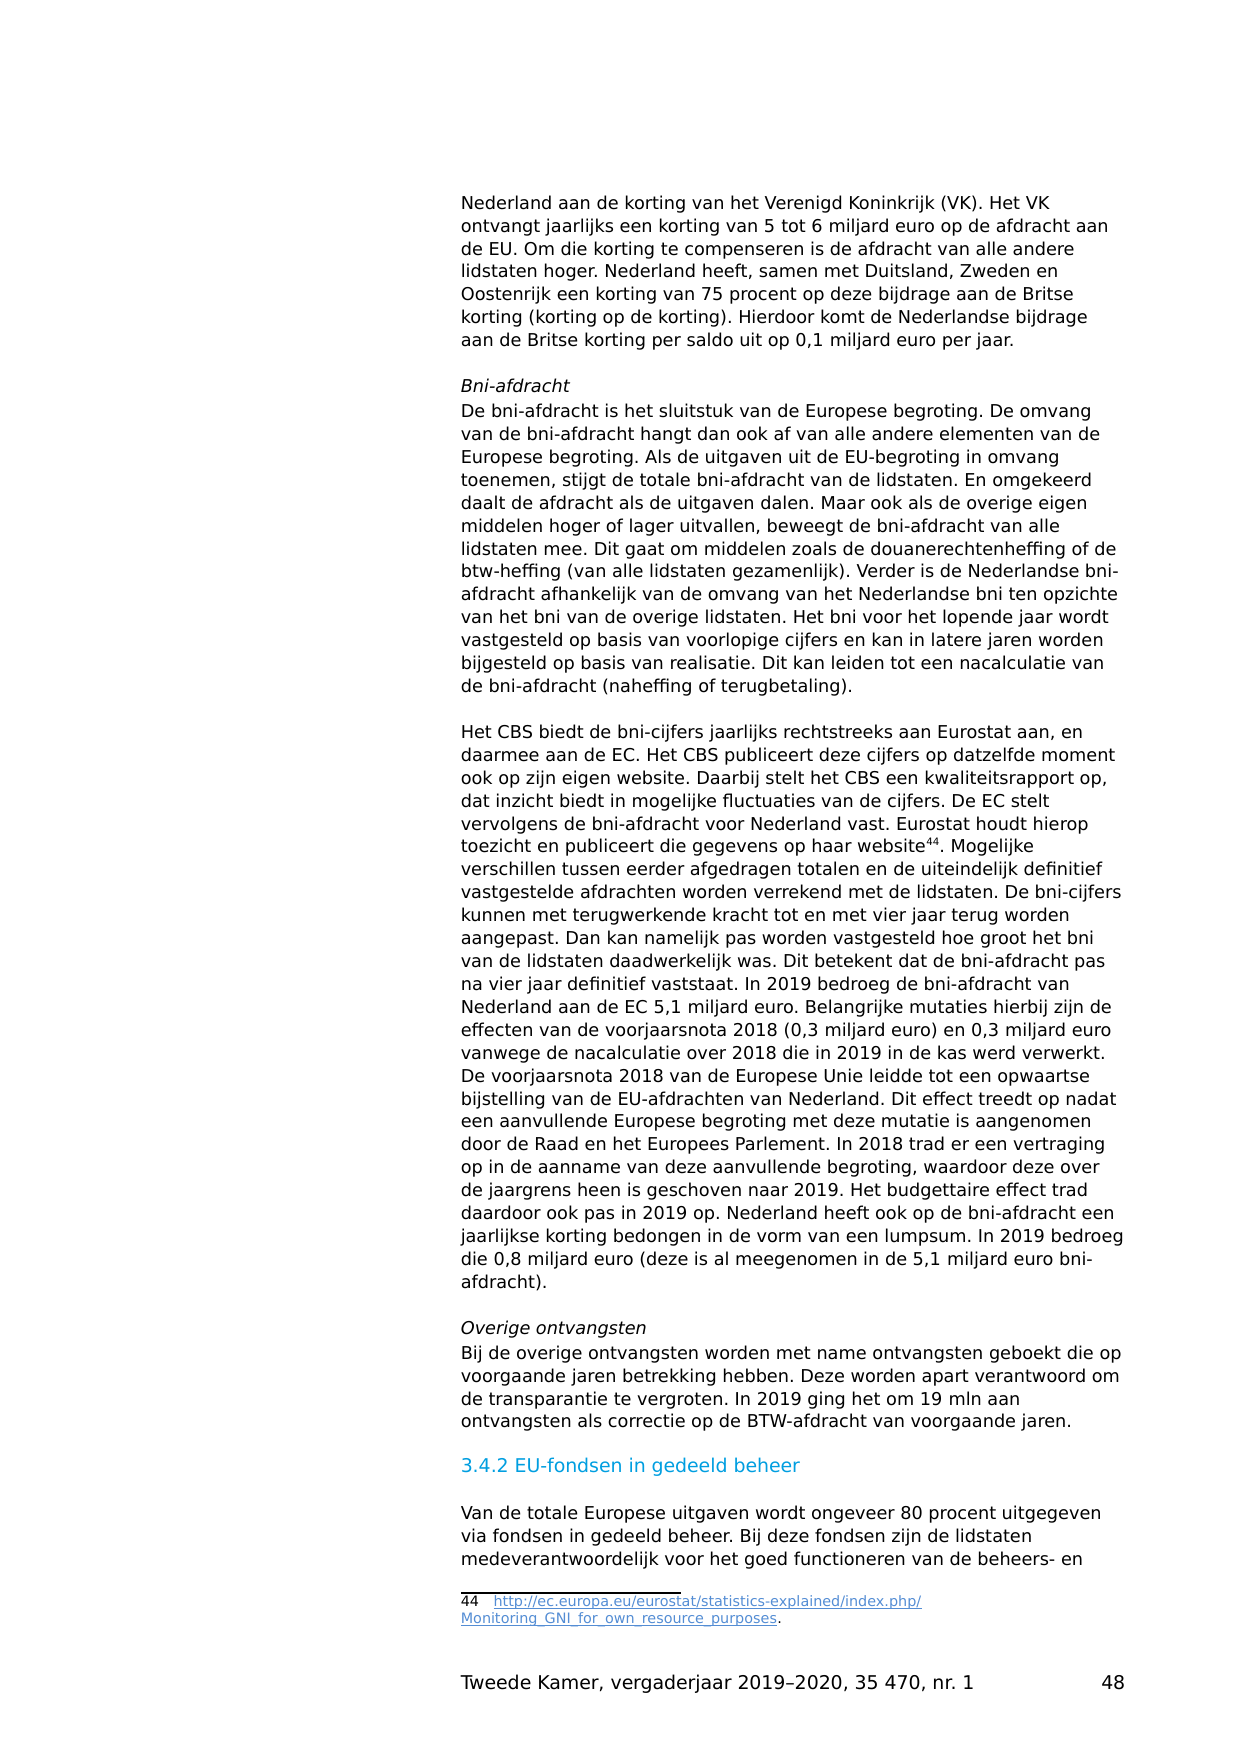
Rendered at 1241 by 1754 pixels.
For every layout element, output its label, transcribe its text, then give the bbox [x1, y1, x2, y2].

text De bni-afdracht is het sluitstuk van de Europese begroting. De omvang van de bni-afdracht hangt dan ook af van alle andere elementen van de Europese begroting. Als de uitgaven uit de EU-begroting in omvang toenemen, stijgt de totale bni-afdracht van de lidstaten. En omgekeerd daalt de afdracht als de uitgaven dalen. Maar ook als de overige eigen middelen hoger of lager uitvallen, beweegt de bni-afdracht van alle lidstaten mee. Dit gaat om middelen zoals de douanerechtenheffing of de btw-heffing (van alle lidstaten gezamenlijk). Verder is de Nederlandse bni-afdracht afhankelijk van de omvang van het Nederlandse bni ten opzichte van het bni van de overige lidstaten. Het bni voor het lopende jaar wordt vastgesteld op basis van voorlopige cijfers en kan in latere jaren worden bijgesteld op basis van realisatie. Dit kan leiden tot een nacalculatie van de bni-afdracht (naheffing of terugbetaling). [461, 399, 1125, 697]
text Nederland aan de korting van het Verenigd Koninkrijk (VK). Het VK ontvangt jaarlijks een korting van 5 tot 6 miljard euro op de afdracht aan de EU. Om die korting te compenseren is de afdracht van alle andere lidstaten hoger. Nederland heeft, samen met Duitsland, Zweden en Oostenrijk een korting van 75 procent op deze bijdrage aan de Britse korting (korting op de korting). Hierdoor komt de Nederlandse bijdrage aan de Britse korting per saldo uit op 0,1 miljard euro per jaar. [461, 191, 1125, 351]
text Bni-afdracht [461, 374, 1125, 397]
text Overige ontvangsten [461, 1316, 1125, 1339]
text __http://ec.europa.eu/eurostat/statistics-explained/index.php/Monitoring_GNI_for_own_resource_purposes. [461, 1593, 1125, 1627]
text Het CBS biedt de bni-cijfers jaarlijks rechtstreeks aan Eurostat aan, en daarmee aan de EC. Het CBS publiceert deze cijfers op datzelfde moment ook op zijn eigen website. Daarbij stelt het CBS een kwaliteitsrapport op, dat inzicht biedt in mogelijke fluctuaties van de cijfers. De EC stelt vervolgens de bni-afdracht voor Nederland vast. Eurostat houdt hierop toezicht en publiceert die gegevens op haar website. Mogelijke verschillen tussen eerder afgedragen totalen en de uiteindelijk definitief vastgestelde afdrachten worden verrekend met de lidstaten. De bni-cijfers kunnen met terugwerkende kracht tot en met vier jaar terug worden aangepast. Dan kan namelijk pas worden vastgesteld hoe groot het bni van de lidstaten daadwerkelijk was. Dit betekent dat de bni-afdracht pas na vier jaar definitief vaststaat. In 2019 bedroeg de bni-afdracht van Nederland aan de EC 5,1 miljard euro. Belangrijke mutaties hierbij zijn de effecten van de voorjaarsnota 2018 (0,3 miljard euro) en 0,3 miljard euro vanwege de nacalculatie over 2018 die in 2019 in de kas werd verwerkt. De voorjaarsnota 2018 van de Europese Unie leidde tot een opwaartse bijstelling van de EU-afdrachten van Nederland. Dit effect treedt op nadat een aanvullende Europese begroting met deze mutatie is aangenomen door de Raad en het Europees Parlement. In 2018 trad er een vertraging op in de aanname van deze aanvullende begroting, waardoor deze over de jaargrens heen is geschoven naar 2019. Het budgettaire effect trad daardoor ook pas in 2019 op. Nederland heeft ook op de bni-afdracht een jaarlijkse korting bedongen in de vorm van een lumpsum. In 2019 bedroeg die 0,8 miljard euro (deze is al meegenomen in de 5,1 miljard euro bni-afdracht). [461, 720, 1125, 1293]
text Bij de overige ontvangsten worden met name ontvangsten geboekt die op voorgaande jaren betrekking hebben. Deze worden apart verantwoord om de transparantie te vergroten. In 2019 ging het om 19 mln aan ontvangsten als correctie op de BTW-afdracht van voorgaande jaren. [461, 1341, 1125, 1432]
text Van de totale Europese uitgaven wordt ongeveer 80 procent uitgegeven via fondsen in gedeeld beheer. Bij deze fondsen zijn de lidstaten medeverantwoordelijk voor het goed functioneren van de beheers- en [461, 1501, 1125, 1570]
title 3.4.2 EU-fondsen in gedeeld beheer [461, 1455, 1125, 1477]
